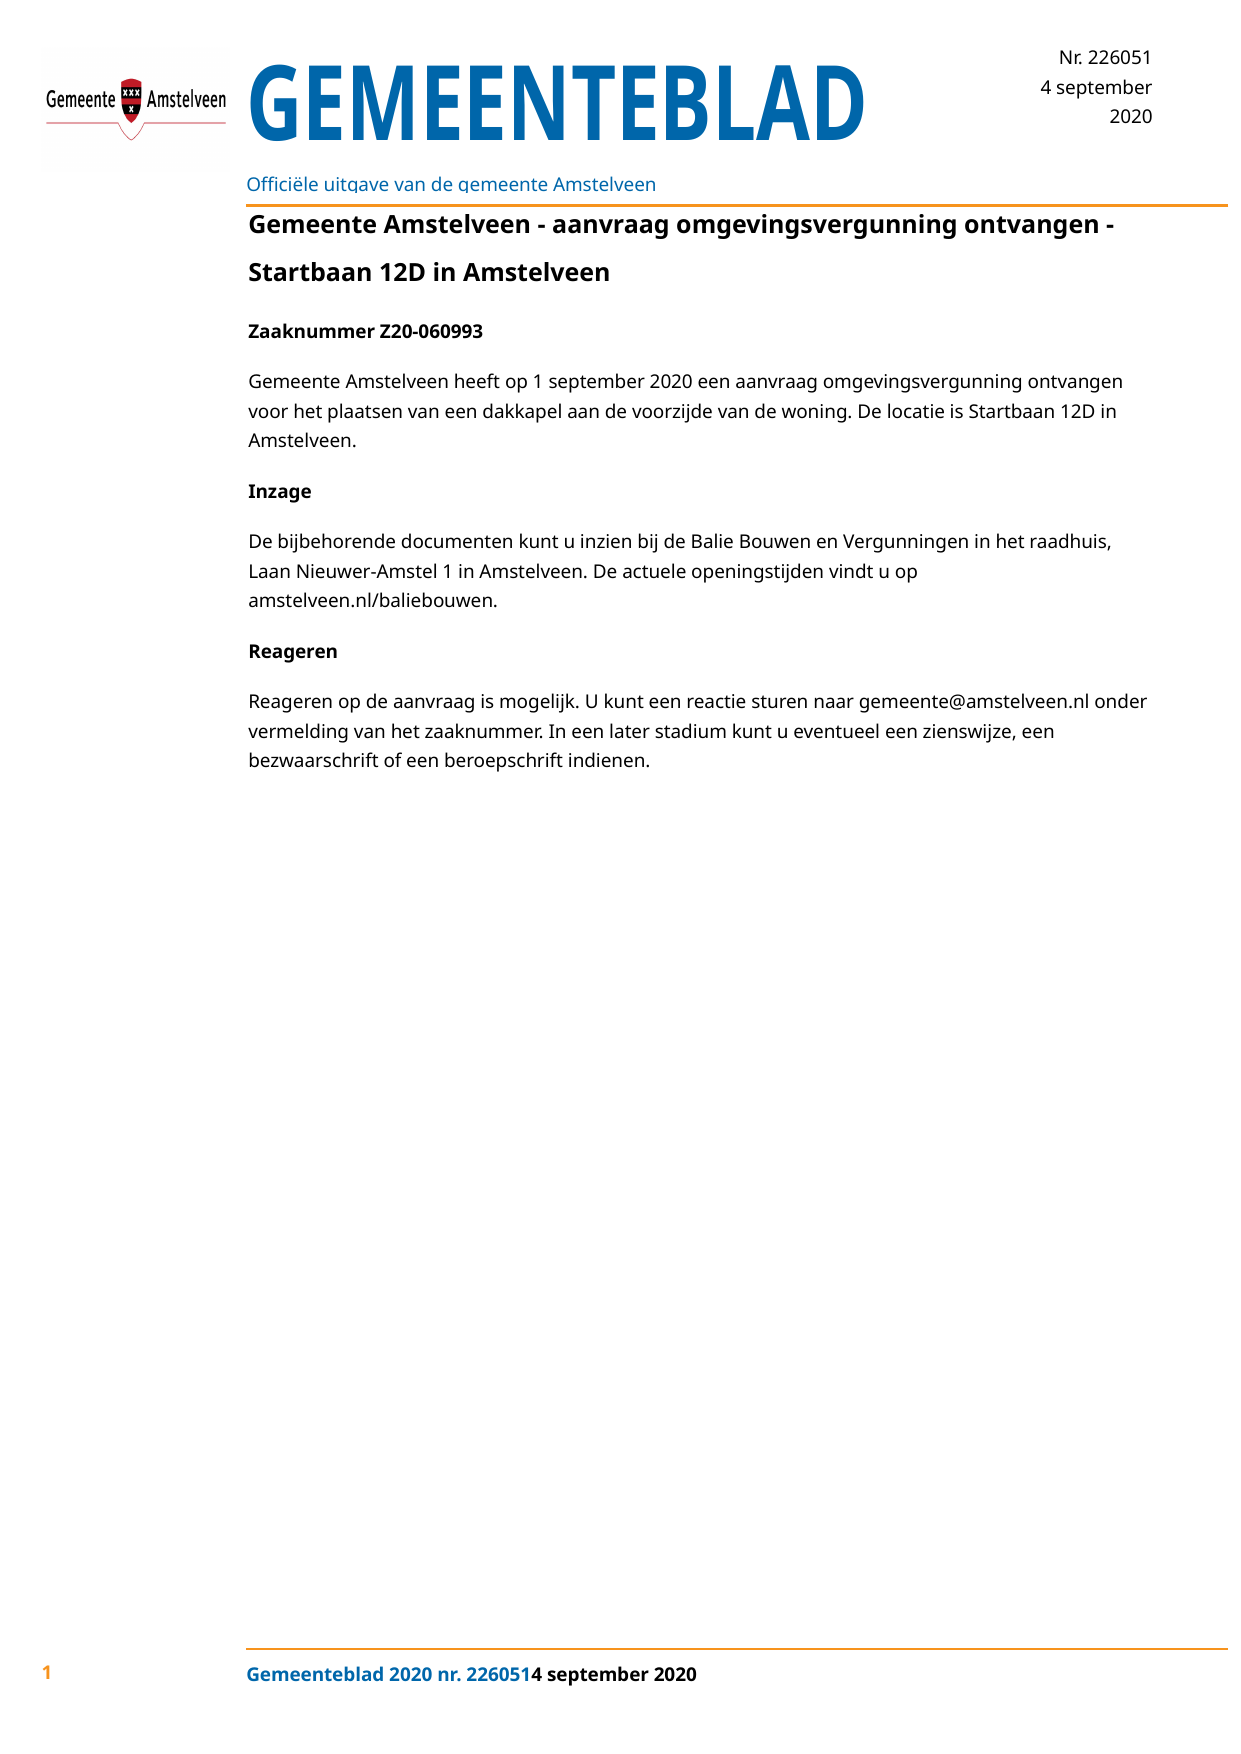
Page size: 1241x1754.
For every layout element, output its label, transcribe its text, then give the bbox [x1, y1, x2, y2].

text Zaaknummer Z20-060993 [248, 318, 1152, 344]
text Gemeente Amstelveen - aanvraag omgevingsvergunning ontvangen - Startbaan 12D in Amstelveen [248, 207, 1152, 288]
text Gemeente Amstelveen heeft op 1 september 2020 een aanvraag omgevingsvergunning ontvangen voor het plaatsen van een dakkapel aan de voorzijde van de woning. De locatie is Startbaan 12D in Amstelveen. [248, 368, 1152, 453]
text Reageren [248, 638, 1152, 664]
picture [41, 47, 231, 172]
text Inzage [248, 478, 1152, 504]
text De bijbehorende documenten kunt u inzien bij de Balie Bouwen en Vergunningen in het raadhuis, Laan Nieuwer-Amstel 1 in Amstelveen. De actuele openingstijden vindt u op amstelveen.nl/baliebouwen. [248, 528, 1152, 613]
text Reageren op de aanvraag is mogelijk. U kunt een reactie sturen naar gemeente@amstelveen.nl onder vermelding van het zaaknummer. In een later stadium kunt u eventueel een zienswijze, een bezwaarschrift of een beroepschrift indienen. [248, 688, 1152, 773]
